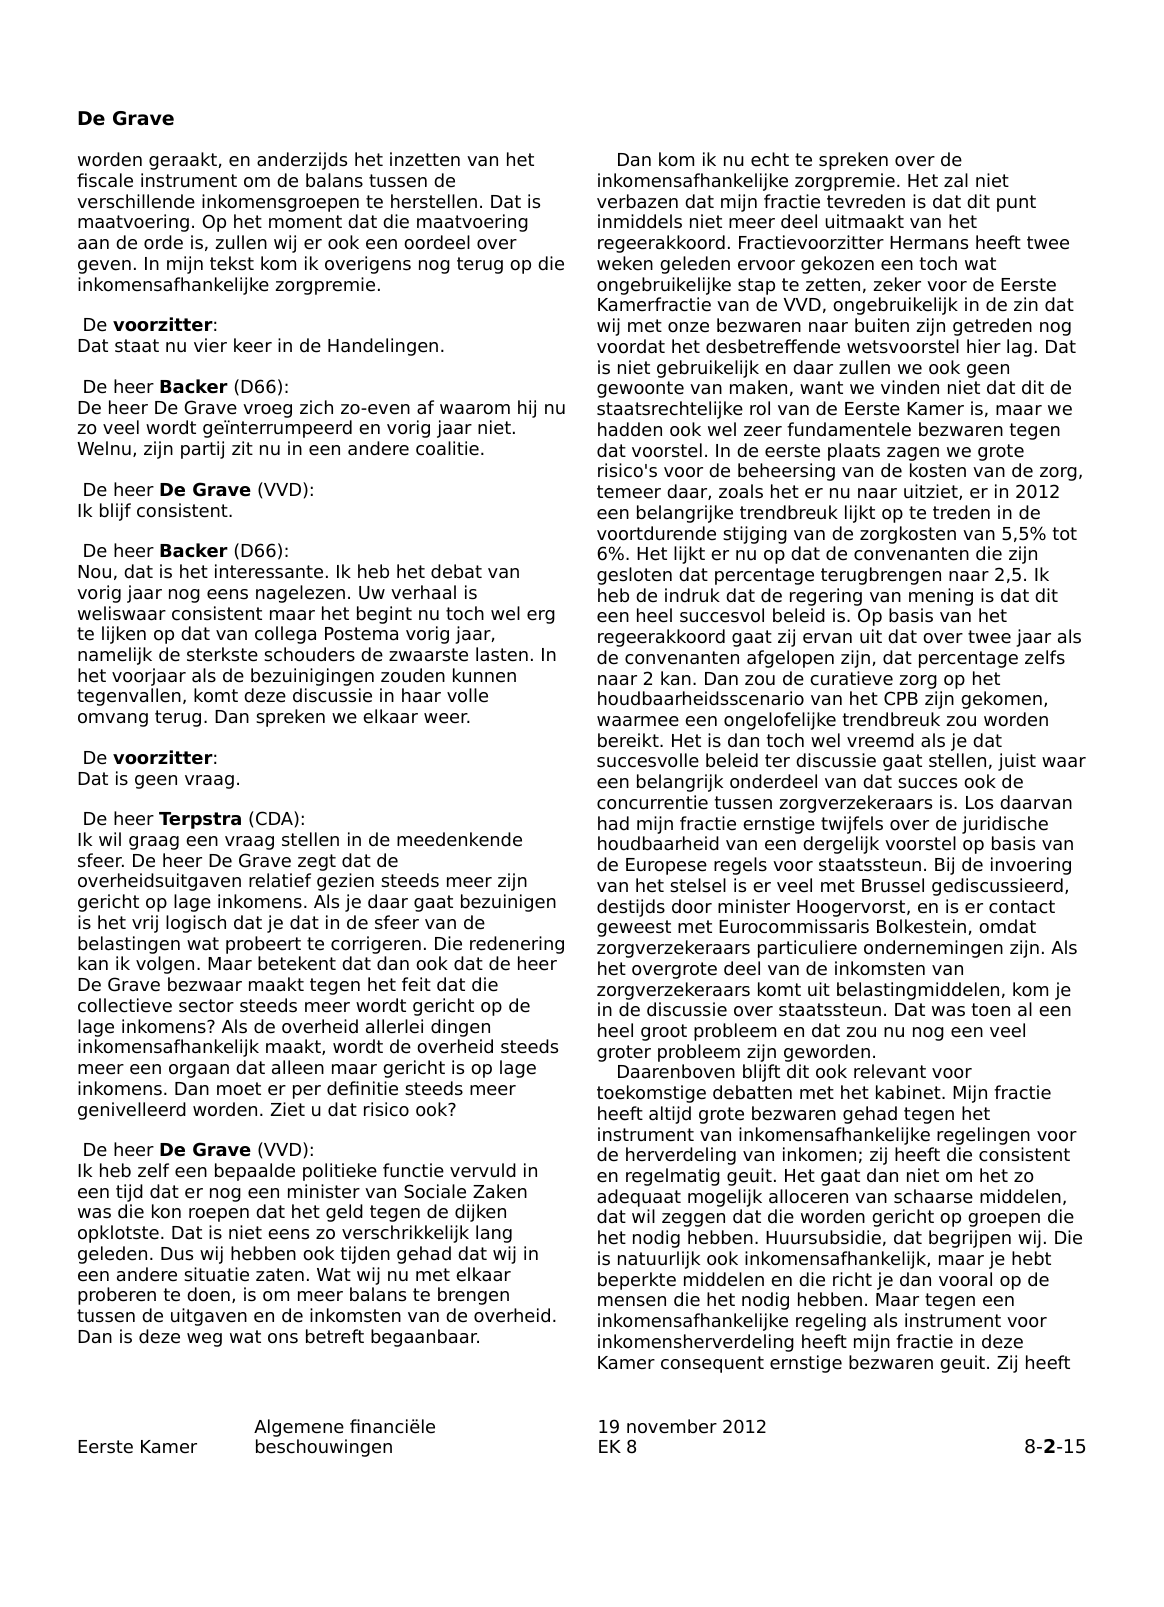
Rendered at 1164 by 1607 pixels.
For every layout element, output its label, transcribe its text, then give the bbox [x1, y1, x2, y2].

text worden geraakt, en anderzijds het inzetten van het fiscale instrument om de balans tussen de verschillende inkomensgroepen te herstellen. Dat is maatvoering. Op het moment dat die maatvoering aan de orde is, zullen wij er ook een oordeel over geven. In mijn tekst kom ik overigens nog terug op die inkomensafhankelijke zorgpremie. [77, 150, 567, 295]
text Nou, dat is het interessante. Ik heb het debat van vorig jaar nog eens nagelezen. Uw verhaal is weliswaar consistent maar het begint nu toch wel erg te lijken op dat van collega Postema vorig jaar, namelijk de sterkste schouders de zwaarste lasten. In het voorjaar als de bezuinigingen zouden kunnen tegenvallen, komt deze discussie in haar volle omvang terug. Dan spreken we elkaar weer. [77, 562, 567, 728]
text Dat is geen vraag. [77, 768, 567, 789]
text Ik blijf consistent. [77, 500, 567, 521]
text De heer Terpstra (CDA): [77, 809, 567, 830]
text Daarenboven blijft dit ook relevant voor toekomstige debatten met het kabinet. Mijn fractie heeft altijd grote bezwaren gehad tegen het instrument van inkomensafhankelijke regelingen voor de herverdeling van inkomen; zij heeft die consistent en regelmatig geuit. Het gaat dan niet om het zo adequaat mogelijk alloceren van schaarse middelen, dat wil zeggen dat die worden gericht op groepen die het nodig hebben. Huursubsidie, dat begrijpen wij. Die is natuurlijk ook inkomensafhankelijk, maar je hebt beperkte middelen en die richt je dan vooral op de mensen die het nodig hebben. Maar tegen een inkomensafhankelijke regeling als instrument voor inkomensherverdeling heeft mijn fractie in deze Kamer consequent ernstige bezwaren geuit. Zij heeft [596, 1062, 1087, 1373]
text Ik heb zelf een bepaalde politieke functie vervuld in een tijd dat er nog een minister van Sociale Zaken was die kon roepen dat het geld tegen de dijken opklotste. Dat is niet eens zo verschrikkelijk lang geleden. Dus wij hebben ook tijden gehad dat wij in een andere situatie zaten. Wat wij nu met elkaar proberen te doen, is om meer balans te brengen tussen de uitgaven en de inkomsten van de overheid. Dan is deze weg wat ons betreft begaanbaar. [77, 1161, 567, 1347]
text De heer Backer (D66): [77, 377, 567, 397]
text Dan kom ik nu echt te spreken over de inkomensafhankelijke zorgpremie. Het zal niet verbazen dat mijn fractie tevreden is dat dit punt inmiddels niet meer deel uitmaakt van het regeerakkoord. Fractievoorzitter Hermans heeft twee weken geleden ervoor gekozen een toch wat ongebruikelijke stap te zetten, zeker voor de Eerste Kamerfractie van de VVD, ongebruikelijk in de zin dat wij met onze bezwaren naar buiten zijn getreden nog voordat het desbetreffende wetsvoorstel hier lag. Dat is niet gebruikelijk en daar zullen we ook geen gewoonte van maken, want we vinden niet dat dit de staatsrechtelijke rol van de Eerste Kamer is, maar we hadden ook wel zeer fundamentele bezwaren tegen dat voorstel. In de eerste plaats zagen we grote risico's voor de beheersing van de kosten van de zorg, temeer daar, zoals het er nu naar uitziet, er in 2012 een belangrijke trendbreuk lijkt op te treden in de voortdurende stijging van de zorgkosten van 5,5% tot 6%. Het lijkt er nu op dat de convenanten die zijn gesloten dat percentage terugbrengen naar 2,5. Ik heb de indruk dat de regering van mening is dat dit een heel succesvol beleid is. Op basis van het regeerakkoord gaat zij ervan uit dat over twee jaar als de convenanten afgelopen zijn, dat percentage zelfs naar 2 kan. Dan zou de curatieve zorg op het houdbaarheidsscenario van het CPB zijn gekomen, waarmee een ongelofelijke trendbreuk zou worden bereikt. Het is dan toch wel vreemd als je dat succesvolle beleid ter discussie gaat stellen, juist waar een belangrijk onderdeel van dat succes ook de concurrentie tussen zorgverzekeraars is. Los daarvan had mijn fractie ernstige twijfels over de juridische houdbaarheid van een dergelijk voorstel op basis van de Europese regels voor staatssteun. Bij de invoering van het stelsel is er veel met Brussel gediscussieerd, destijds door minister Hoogervorst, en is er contact geweest met Eurocommissaris Bolkestein, omdat zorgverzekeraars particuliere ondernemingen zijn. Als het overgrote deel van de inkomsten van zorgverzekeraars komt uit belastingmiddelen, kom je in de discussie over staatssteun. Dat was toen al een heel groot probleem en dat zou nu nog een veel groter probleem zijn geworden. [596, 150, 1087, 1062]
text De voorzitter: [77, 315, 567, 336]
text De heer De Grave (VVD): [77, 1140, 567, 1161]
text De heer De Grave vroeg zich zo-even af waarom hij nu zo veel wordt geïnterrumpeerd en vorig jaar niet. Welnu, zijn partij zit nu in een andere coalitie. [77, 397, 567, 460]
text Ik wil graag een vraag stellen in de meedenkende sfeer. De heer De Grave zegt dat de overheidsuitgaven relatief gezien steeds meer zijn gericht op lage inkomens. Als je daar gaat bezuinigen is het vrij logisch dat je dat in de sfeer van de belastingen wat probeert te corrigeren. Die redenering kan ik volgen. Maar betekent dat dan ook dat de heer De Grave bezwaar maakt tegen het feit dat die collectieve sector steeds meer wordt gericht op de lage inkomens? Als de overheid allerlei dingen inkomensafhankelijk maakt, wordt de overheid steeds meer een orgaan dat alleen maar gericht is op lage inkomens. Dan moet er per definitie steeds meer genivelleerd worden. Ziet u dat risico ook? [77, 830, 567, 1120]
text Dat staat nu vier keer in de Handelingen. [77, 336, 567, 357]
text De voorzitter: [77, 748, 567, 768]
text De heer Backer (D66): [77, 541, 567, 562]
text De heer De Grave (VVD): [77, 480, 567, 500]
